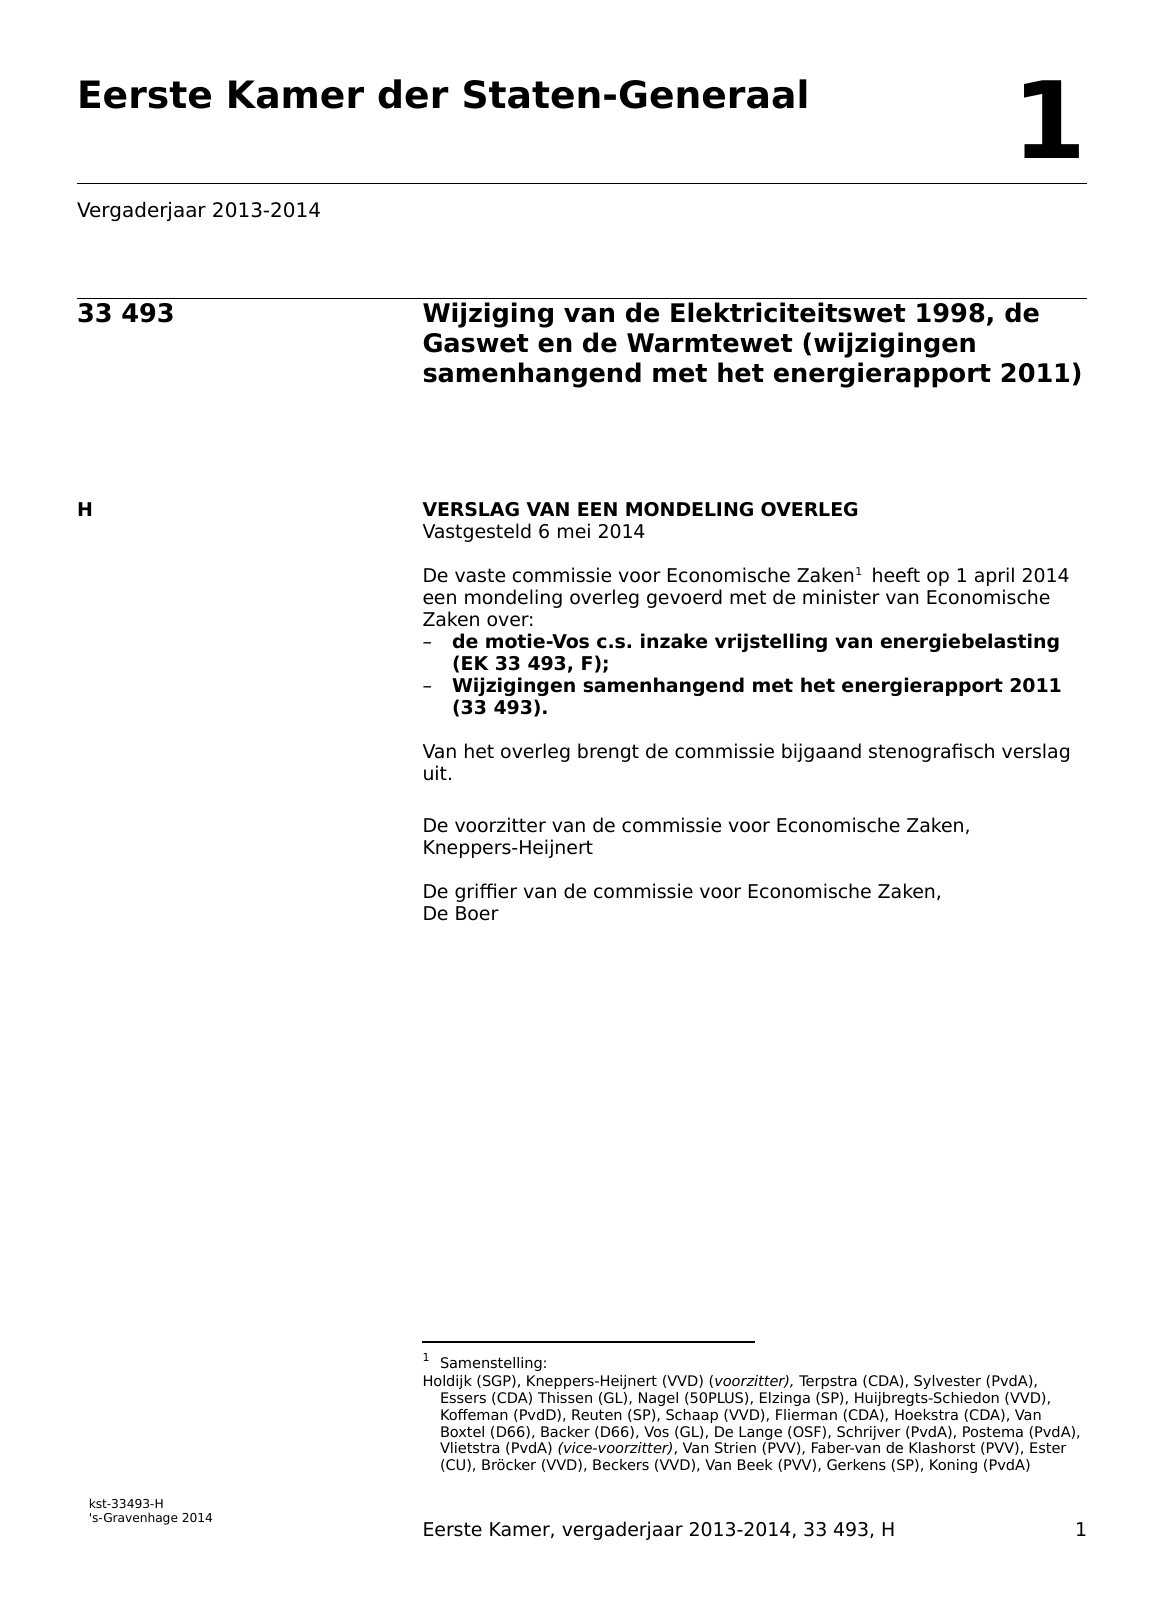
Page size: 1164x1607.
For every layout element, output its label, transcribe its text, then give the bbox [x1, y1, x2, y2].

text 's-Gravenhage 2014 [88, 1511, 323, 1525]
text – Wijzigingen samenhangend met het energierapport 2011 (33 493). [422, 675, 1087, 719]
text Vastgesteld 6 mei 2014 [422, 521, 1087, 543]
table_header 1 [886, 59, 1087, 183]
text Samenstelling: [422, 1351, 1087, 1373]
table_cell Vergaderjaar 2013-2014 [77, 184, 1087, 298]
subtitle 33 493 Wijziging van de Elektriciteitswet 1998, de Gaswet en de Warmtewet (wijzigingen samenhangend met het energierapport 2011) [77, 299, 1087, 388]
text Holdijk (SGP), Kneppers-Heijnert (VVD) (voorzitter), Terpstra (CDA), Sylvester (PvdA), Essers (CDA) Thissen (GL), Nagel (50PLUS), Elzinga (SP), Huijbregts-Schiedon (VVD), Koffeman (PvdD), Reuten (SP), Schaap (VVD), Flierman (CDA), Hoekstra (CDA), Van Boxtel (D66), Backer (D66), Vos (GL), De Lange (OSF), Schrijver (PvdA), Postema (PvdA), Vlietstra (PvdA) (vice-voorzitter), Van Strien (PVV), Faber-van de Klashorst (PVV), Ester (CU), Bröcker (VVD), Beckers (VVD), Van Beek (PVV), Gerkens (SP), Koning (PvdA) [422, 1373, 1087, 1474]
text – de motie-Vos c.s. inzake vrijstelling van energiebelasting (EK 33 493, F); [422, 631, 1087, 675]
text De vaste commissie voor Economische Zaken heeft op 1 april 2014 een mondeling overleg gevoerd met de minister van Economische Zaken over: [422, 565, 1087, 631]
text Van het overleg brengt de commissie bijgaand stenografisch verslag uit. [422, 741, 1087, 785]
table_header Eerste Kamer der Staten-Generaal [77, 59, 886, 183]
text De voorzitter van de commissie voor Economische Zaken, Kneppers-Heijnert [422, 815, 1087, 859]
subtitle H VERSLAG VAN EEN MONDELING OVERLEG [77, 499, 1087, 521]
text De griffier van de commissie voor Economische Zaken, De Boer [422, 881, 1087, 925]
text kst-33493-H [88, 1497, 323, 1511]
